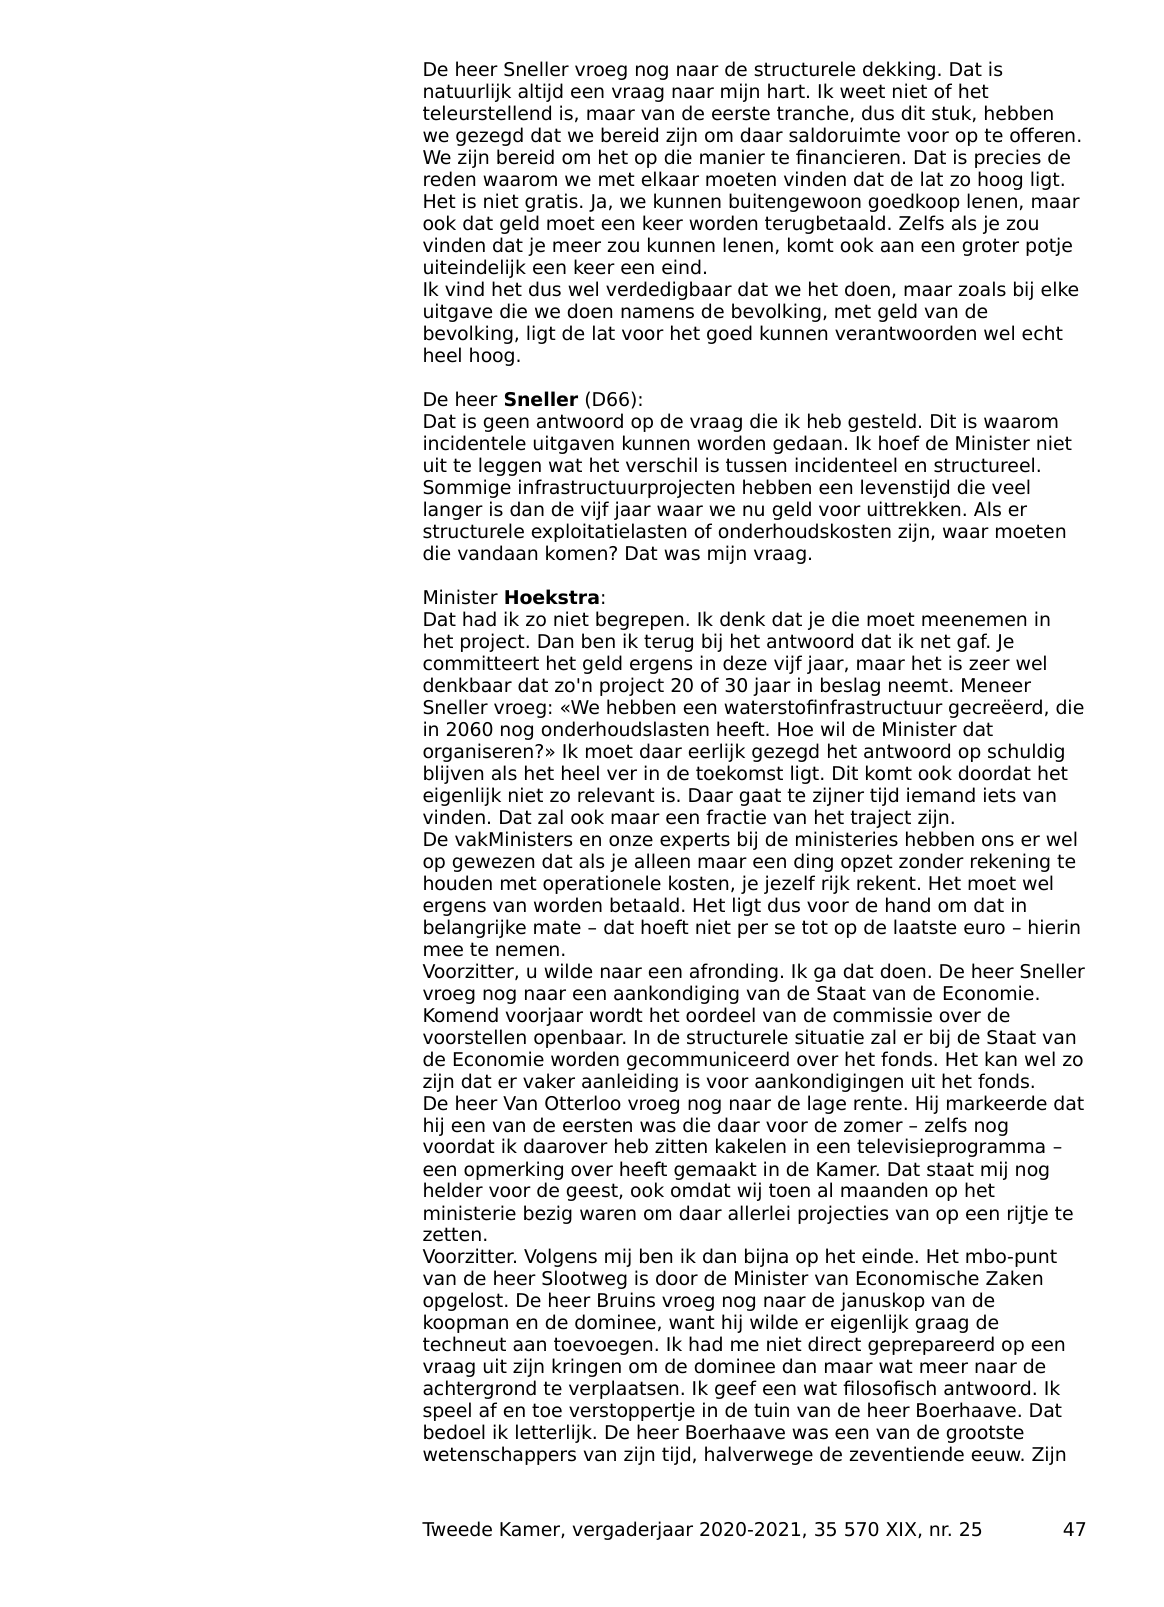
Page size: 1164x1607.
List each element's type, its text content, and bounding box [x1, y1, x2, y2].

text De heer Van Otterloo vroeg nog naar de lage rente. Hij markeerde dat hij een van de eersten was die daar voor de zomer – zelfs nog voordat ik daarover heb zitten kakelen in een televisieprogramma – een opmerking over heeft gemaakt in de Kamer. Dat staat mij nog helder voor de geest, ook omdat wij toen al maanden op het ministerie bezig waren om daar allerlei projecties van op een rijtje te zetten. [422, 1092, 1087, 1246]
text De heer Sneller vroeg nog naar de structurele dekking. Dat is natuurlijk altijd een vraag naar mijn hart. Ik weet niet of het teleurstellend is, maar van de eerste tranche, dus dit stuk, hebben we gezegd dat we bereid zijn om daar saldoruimte voor op te offeren. We zijn bereid om het op die manier te financieren. Dat is precies de reden waarom we met elkaar moeten vinden dat de lat zo hoog ligt. Het is niet gratis. Ja, we kunnen buitengewoon goedkoop lenen, maar ook dat geld moet een keer worden terugbetaald. Zelfs als je zou vinden dat je meer zou kunnen lenen, komt ook aan een groter potje uiteindelijk een keer een eind. [422, 59, 1087, 279]
text Dat is geen antwoord op de vraag die ik heb gesteld. Dit is waarom incidentele uitgaven kunnen worden gedaan. Ik hoef de Minister niet uit te leggen wat het verschil is tussen incidenteel en structureel. Sommige infrastructuurprojecten hebben een levenstijd die veel langer is dan de vijf jaar waar we nu geld voor uittrekken. Als er structurele exploitatielasten of onderhoudskosten zijn, waar moeten die vandaan komen? Dat was mijn vraag. [422, 411, 1087, 565]
text De vakMinisters en onze experts bij de ministeries hebben ons er wel op gewezen dat als je alleen maar een ding opzet zonder rekening te houden met operationele kosten, je jezelf rijk rekent. Het moet wel ergens van worden betaald. Het ligt dus voor de hand om dat in belangrijke mate – dat hoeft niet per se tot op de laatste euro – hierin mee te nemen. [422, 829, 1087, 961]
text Ik vind het dus wel verdedigbaar dat we het doen, maar zoals bij elke uitgave die we doen namens de bevolking, met geld van de bevolking, ligt de lat voor het goed kunnen verantwoorden wel echt heel hoog. [422, 279, 1087, 367]
text Voorzitter, u wilde naar een afronding. Ik ga dat doen. De heer Sneller vroeg nog naar een aankondiging van de Staat van de Economie. Komend voorjaar wordt het oordeel van de commissie over de voorstellen openbaar. In de structurele situatie zal er bij de Staat van de Economie worden gecommuniceerd over het fonds. Het kan wel zo zijn dat er vaker aanleiding is voor aankondigingen uit het fonds. [422, 961, 1087, 1092]
text Dat had ik zo niet begrepen. Ik denk dat je die moet meenemen in het project. Dan ben ik terug bij het antwoord dat ik net gaf. Je committeert het geld ergens in deze vijf jaar, maar het is zeer wel denkbaar dat zo'n project 20 of 30 jaar in beslag neemt. Meneer Sneller vroeg: «We hebben een waterstofinfrastructuur gecreëerd, die in 2060 nog onderhoudslasten heeft. Hoe wil de Minister dat organiseren?» Ik moet daar eerlijk gezegd het antwoord op schuldig blijven als het heel ver in de toekomst ligt. Dit komt ook doordat het eigenlijk niet zo relevant is. Daar gaat te zijner tijd iemand iets van vinden. Dat zal ook maar een fractie van het traject zijn. [422, 609, 1087, 829]
text Minister Hoekstra: [422, 587, 1087, 609]
text Voorzitter. Volgens mij ben ik dan bijna op het einde. Het mbo-punt van de heer Slootweg is door de Minister van Economische Zaken opgelost. De heer Bruins vroeg nog naar de januskop van de koopman en de dominee, want hij wilde er eigenlijk graag de techneut aan toevoegen. Ik had me niet direct geprepareerd op een vraag uit zijn kringen om de dominee dan maar wat meer naar de achtergrond te verplaatsen. Ik geef een wat filosofisch antwoord. Ik speel af en toe verstoppertje in de tuin van de heer Boerhaave. Dat bedoel ik letterlijk. De heer Boerhaave was een van de grootste wetenschappers van zijn tijd, halverwege de zeventiende eeuw. Zijn [422, 1246, 1087, 1466]
text De heer Sneller (D66): [422, 389, 1087, 411]
